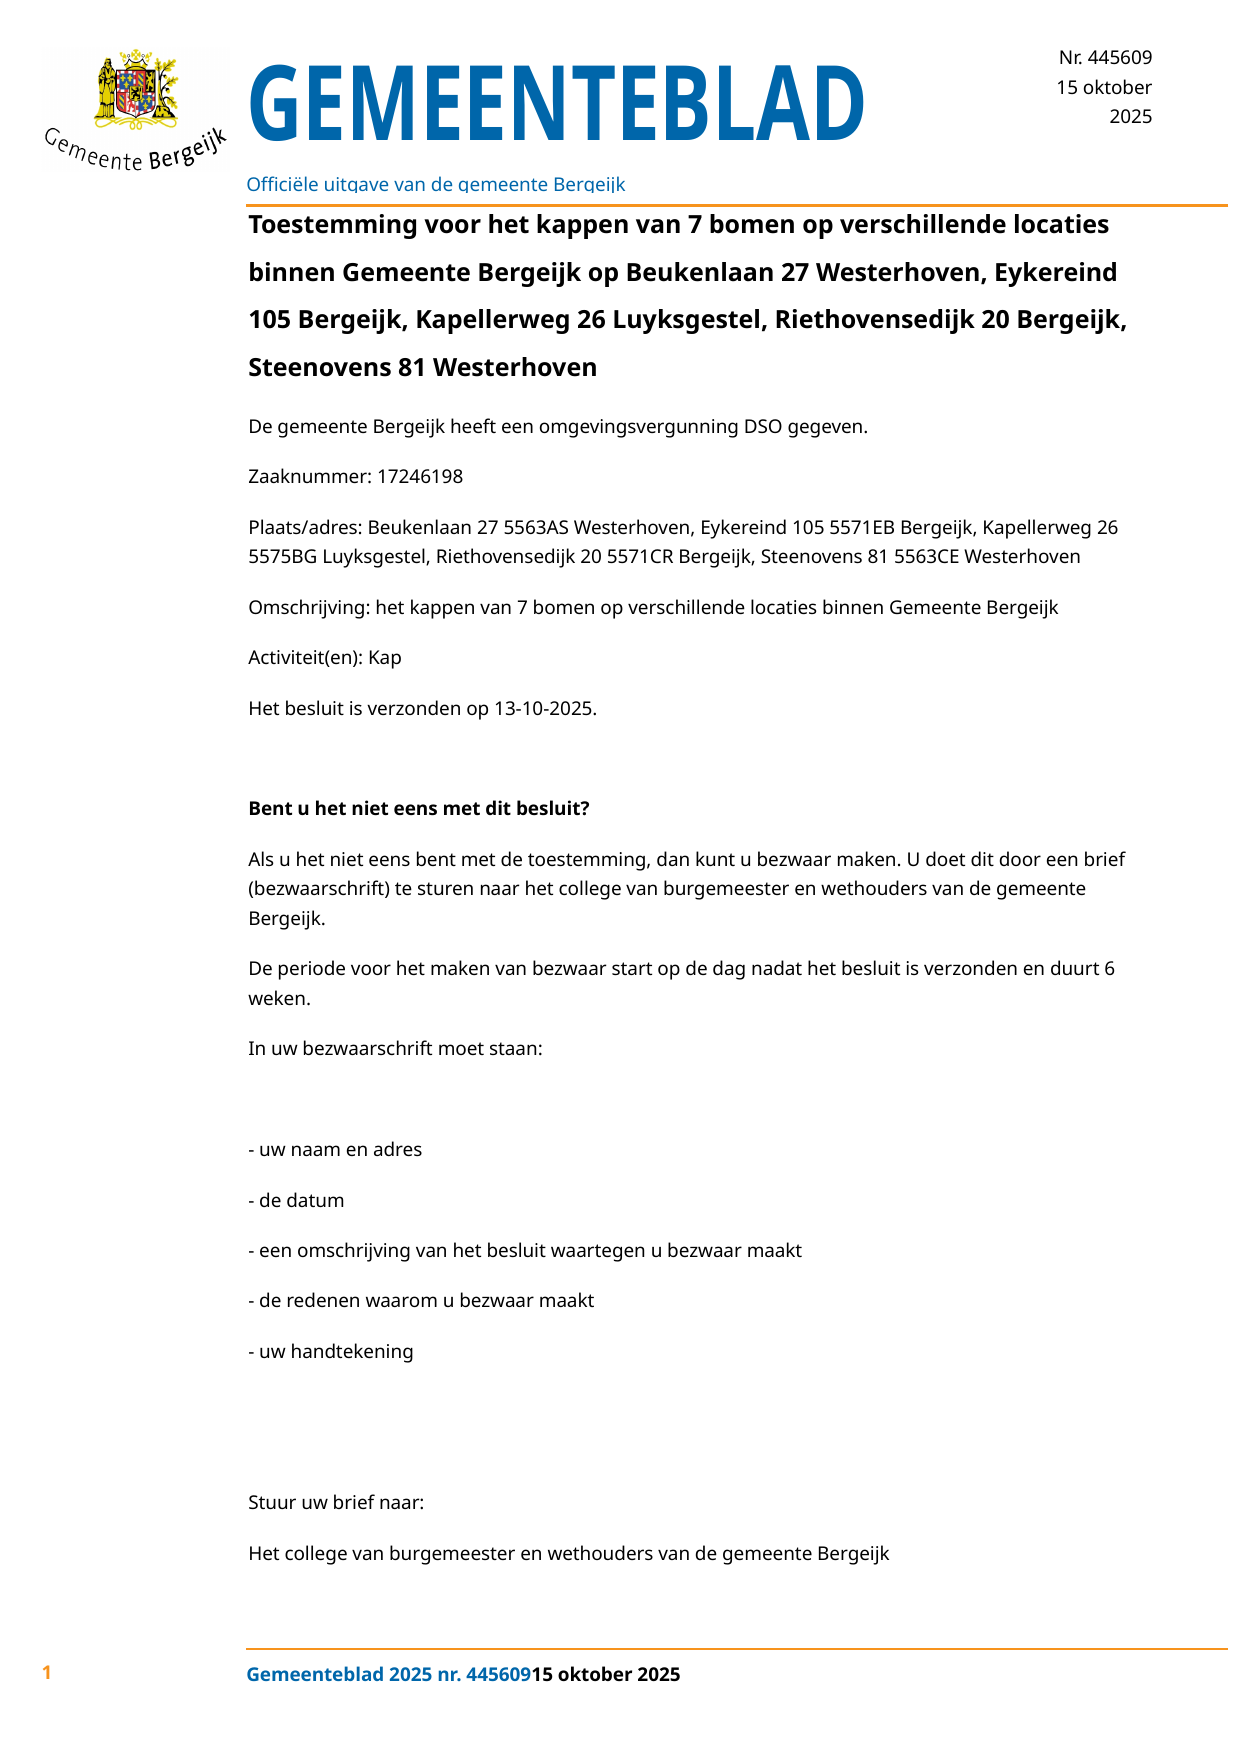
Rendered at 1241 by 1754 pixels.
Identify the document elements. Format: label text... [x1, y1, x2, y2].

text Het college van burgemeester en wethouders van de gemeente Bergeijk [248, 1540, 1152, 1566]
text - uw naam en adres [248, 1136, 1152, 1162]
text - uw handtekening [248, 1338, 1152, 1364]
text Plaats/adres: Beukenlaan 27 5563AS Westerhoven, Eykereind 105 5571EB Bergeijk, Kapellerweg 26 5575BG Luyksgestel, Riethovensedijk 20 5571CR Bergeijk, Steenovens 81 5563CE Westerhoven [248, 514, 1152, 569]
text - een omschrijving van het besluit waartegen u bezwaar maakt [248, 1237, 1152, 1263]
picture [41, 47, 231, 172]
text Als u het niet eens bent met de toestemming, dan kunt u bezwaar maken. U doet dit door een brief (bezwaarschrift) te sturen naar het college van burgemeester en wethouders van de gemeente Bergeijk. [248, 846, 1152, 931]
text Bent u het niet eens met dit besluit? [248, 796, 1152, 821]
text Toestemming voor het kappen van 7 bomen op verschillende locaties binnen Gemeente Bergeijk op Beukenlaan 27 Westerhoven, Eykereind 105 Bergeijk, Kapellerweg 26 Luyksgestel, Riethovensedijk 20 Bergeijk, Steenovens 81 Westerhoven [248, 207, 1152, 384]
text - de redenen waarom u bezwaar maakt [248, 1288, 1152, 1313]
text - de datum [248, 1187, 1152, 1213]
text Stuur uw brief naar: [248, 1489, 1152, 1515]
text Activiteit(en): Kap [248, 644, 1152, 670]
text Omschrijving: het kappen van 7 bomen op verschillende locaties binnen Gemeente Bergeijk [248, 594, 1152, 620]
text Zaaknummer: 17246198 [248, 463, 1152, 489]
text In uw bezwaarschrift moet staan: [248, 1036, 1152, 1061]
text De gemeente Bergeijk heeft een omgevingsvergunning DSO gegeven. [248, 413, 1152, 439]
text De periode voor het maken van bezwaar start op de dag nadat het besluit is verzonden en duurt 6 weken. [248, 956, 1152, 1011]
text Het besluit is verzonden op 13-10-2025. [248, 695, 1152, 721]
